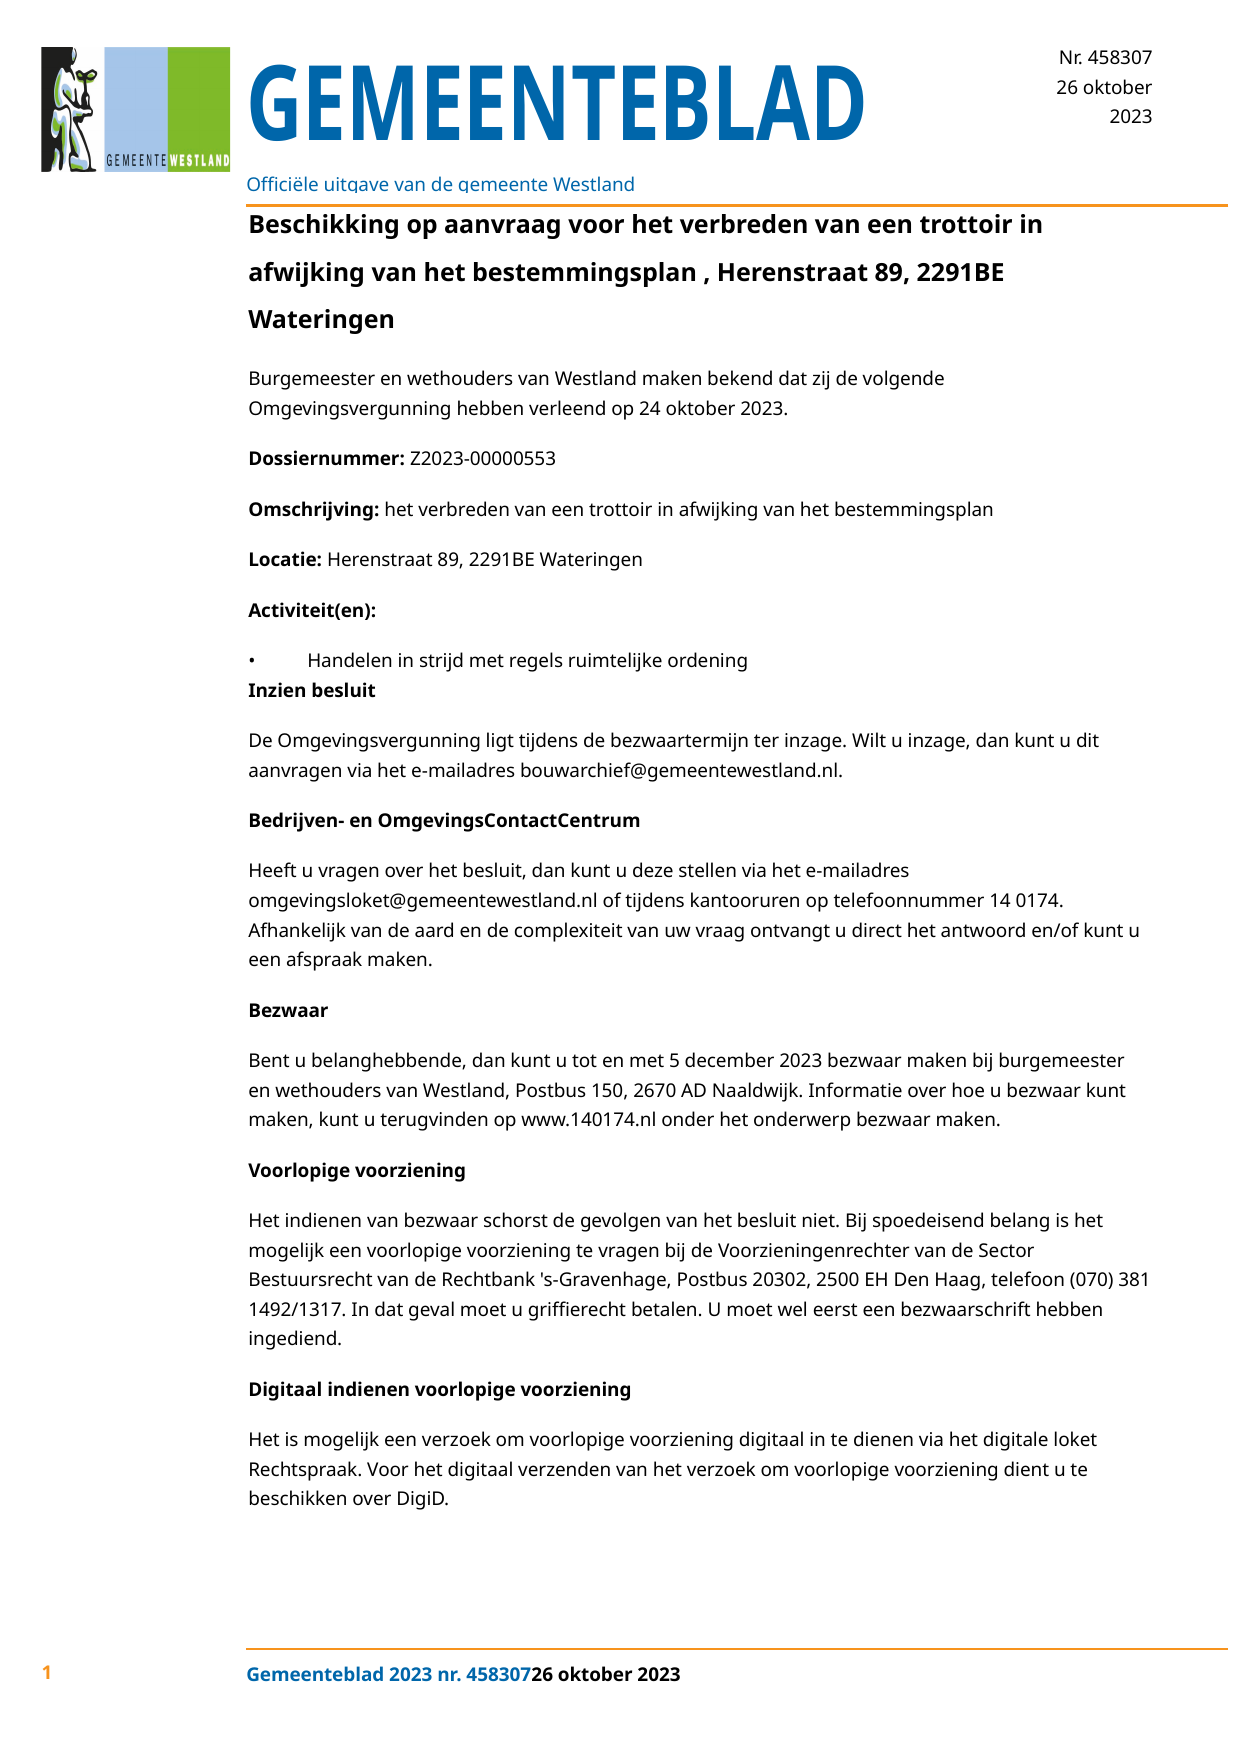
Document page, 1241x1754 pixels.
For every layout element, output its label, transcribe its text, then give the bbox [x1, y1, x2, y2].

text Activiteit(en): [248, 597, 1152, 622]
list Handelen in strijd met regels ruimtelijke ordening [248, 647, 1152, 673]
picture [41, 47, 231, 172]
text Bent u belanghebbende, dan kunt u tot en met 5 december 2023 bezwaar maken bij burgemeester en wethouders van Westland, Postbus 150, 2670 AD Naaldwijk. Informatie over hoe u bezwaar kunt maken, kunt u terugvinden op www.140174.nl onder het onderwerp bezwaar maken. [248, 1047, 1152, 1132]
text Digitaal indienen voorlopige voorziening [248, 1376, 1152, 1402]
text Voorlopige voorziening [248, 1157, 1152, 1182]
text Bezwaar [248, 997, 1152, 1022]
text Bedrijven- en OmgevingsContactCentrum [248, 807, 1152, 833]
text De Omgevingsvergunning ligt tijdens de bezwaartermijn ter inzage. Wilt u inzage, dan kunt u dit aanvragen via het e-mailadres bouwarchief@gemeentewestland.nl. [248, 727, 1152, 782]
text Locatie: Herenstraat 89, 2291BE Wateringen [248, 546, 1152, 572]
text Omschrijving: het verbreden van een trottoir in afwijking van het bestemmingsplan [248, 496, 1152, 522]
text Inzien besluit [248, 677, 1152, 702]
text Het is mogelijk een verzoek om voorlopige voorziening digitaal in te dienen via het digitale loket Rechtspraak. Voor het digitaal verzenden van het verzoek om voorlopige voorziening dient u te beschikken over DigiD. [248, 1426, 1152, 1511]
text Beschikking op aanvraag voor het verbreden van een trottoir in afwijking van het bestemmingsplan , Herenstraat 89, 2291BE Wateringen [248, 207, 1152, 336]
text Heeft u vragen over het besluit, dan kunt u deze stellen via het e-mailadres omgevingsloket@gemeentewestland.nl of tijdens kantooruren op telefoonnummer 14 0174. Afhankelijk van de aard en de complexiteit van uw vraag ontvangt u direct het antwoord en/of kunt u een afspraak maken. [248, 858, 1152, 972]
text Het indienen van bezwaar schorst de gevolgen van het besluit niet. Bij spoedeisend belang is het mogelijk een voorlopige voorziening te vragen bij de Voorzieningenrechter van de Sector Bestuursrecht van de Rechtbank 's-Gravenhage, Postbus 20302, 2500 EH Den Haag, telefoon (070) 381 1492/1317. In dat geval moet u griffierecht betalen. U moet wel eerst een bezwaarschrift hebben ingediend. [248, 1207, 1152, 1351]
text Dossiernummer: Z2023-00000553 [248, 446, 1152, 471]
text Burgemeester en wethouders van Westland maken bekend dat zij de volgende Omgevingsvergunning hebben verleend op 24 oktober 2023. [248, 366, 1152, 421]
